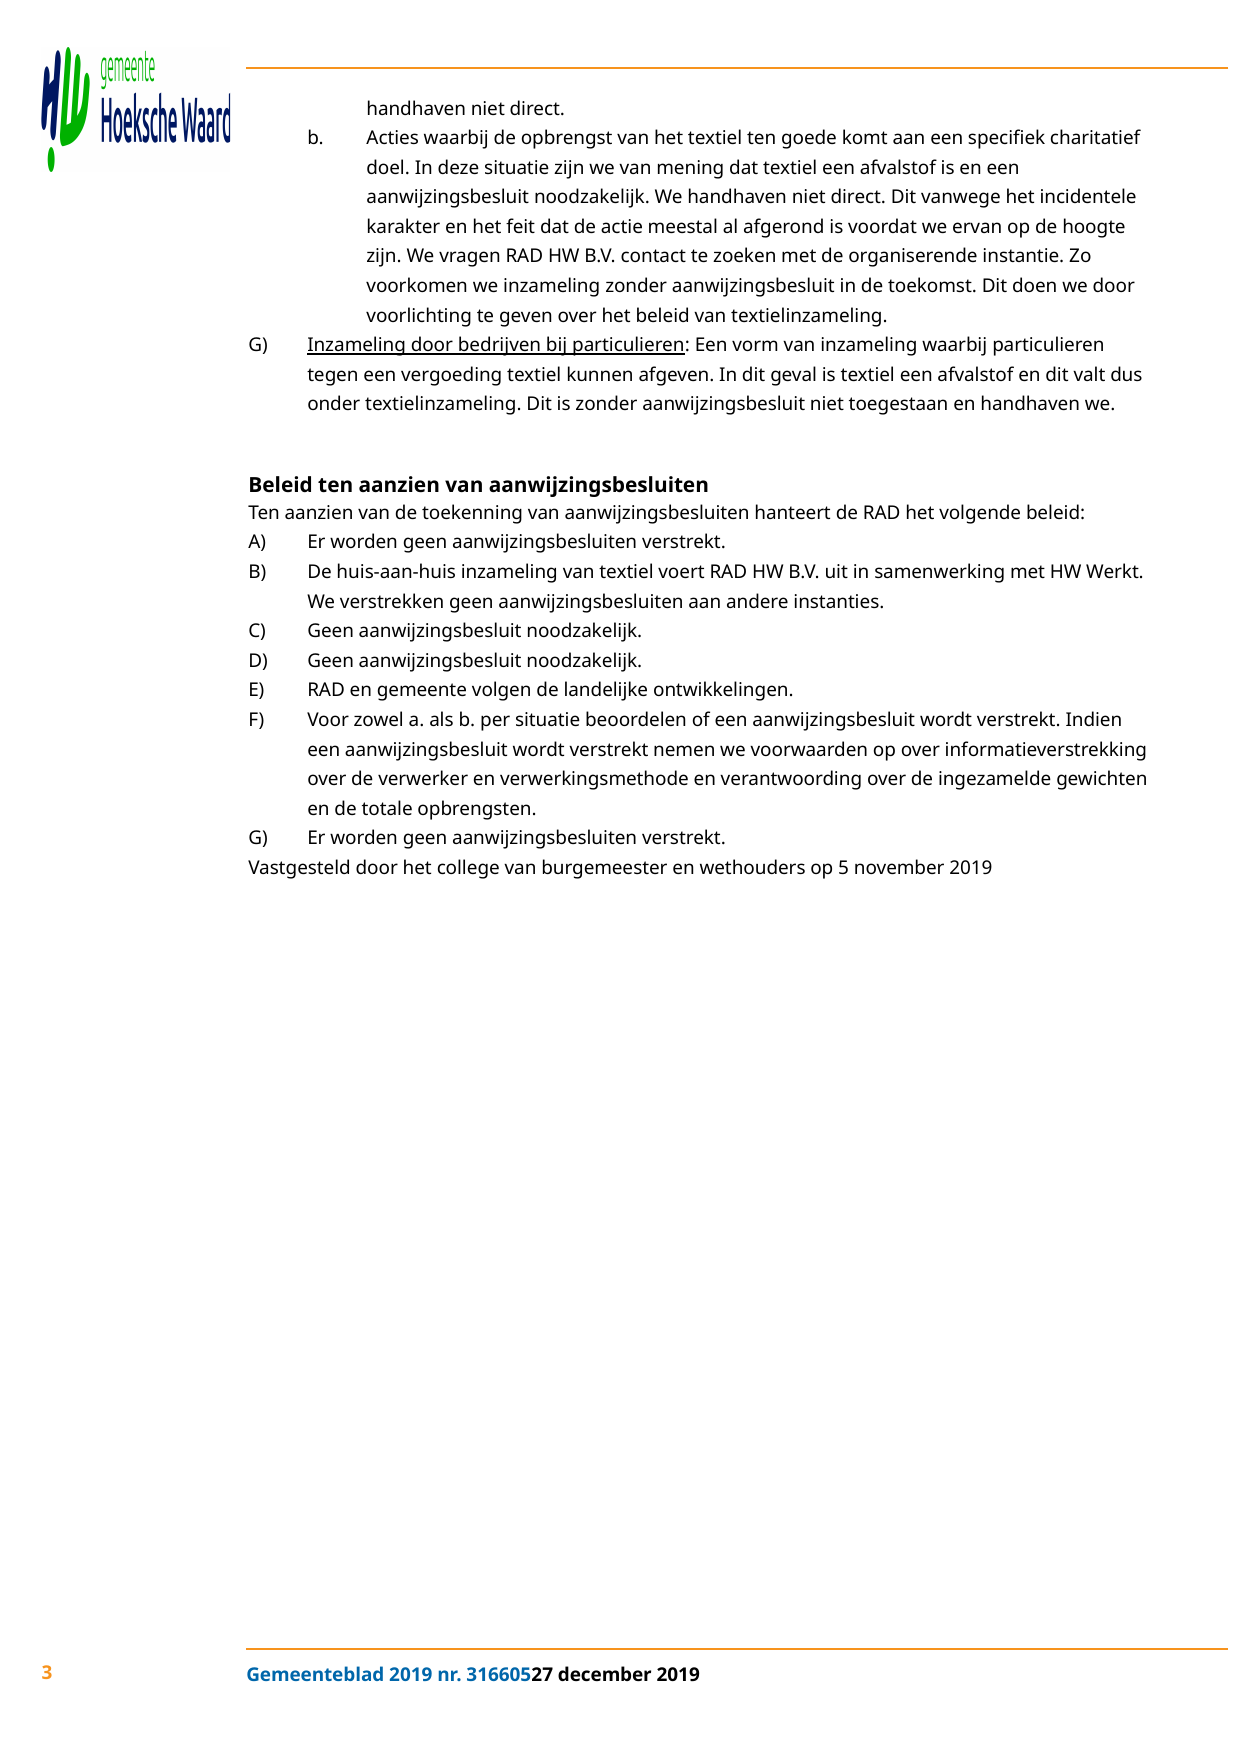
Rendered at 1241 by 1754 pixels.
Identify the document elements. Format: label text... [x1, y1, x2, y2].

list Acties waarbij de opbrengst van het textiel ten goede komt aan een specifiek charitatief doel. In deze situatie zijn we van mening dat textiel een afvalstof is en een aanwijzingsbesluit noodzakelijk. We handhaven niet direct. Dit vanwege het incidentele karakter en het feit dat de actie meestal al afgerond is voordat we ervan op de hoogte zijn. We vragen RAD HW B.V. contact te zoeken met de organiserende instantie. Zo voorkomen we inzameling zonder aanwijzingsbesluit in de toekomst. Dit doen we door voorlichting te geven over het beleid van textielinzameling. [307, 124, 1152, 328]
picture [41, 47, 231, 172]
list Er worden geen aanwijzingsbesluiten verstrekt. [248, 824, 1152, 850]
text Beleid ten aanzien van aanwijzingsbesluiten [248, 471, 1152, 499]
list handhaven niet direct. [307, 95, 1152, 121]
list Er worden geen aanwijzingsbesluiten verstrekt. [248, 529, 1152, 554]
text Vastgesteld door het college van burgemeester en wethouders op 5 november 2019 [248, 854, 1152, 880]
list De huis-aan-huis inzameling van textiel voert RAD HW B.V. uit in samenwerking met HW Werkt. We verstrekken geen aanwijzingsbesluiten aan andere instanties. [248, 558, 1152, 613]
list Geen aanwijzingsbesluit noodzakelijk. [248, 617, 1152, 643]
list Geen aanwijzingsbesluit noodzakelijk. [248, 647, 1152, 673]
list Inzameling door bedrijven bij particulieren: Een vorm van inzameling waarbij particulieren tegen een vergoeding textiel kunnen afgeven. In dit geval is textiel een afvalstof en dit valt dus onder textielinzameling. Dit is zonder aanwijzingsbesluit niet toegestaan en handhaven we. [248, 331, 1152, 416]
list Voor zowel a. als b. per situatie beoordelen of een aanwijzingsbesluit wordt verstrekt. Indien een aanwijzingsbesluit wordt verstrekt nemen we voorwaarden op over informatieverstrekking over de verwerker en verwerkingsmethode en verantwoording over de ingezamelde gewichten en de totale opbrengsten. [248, 706, 1152, 821]
list RAD en gemeente volgen de landelijke ontwikkelingen. [248, 677, 1152, 702]
text Ten aanzien van de toekenning van aanwijzingsbesluiten hanteert de RAD het volgende beleid: [248, 499, 1152, 525]
